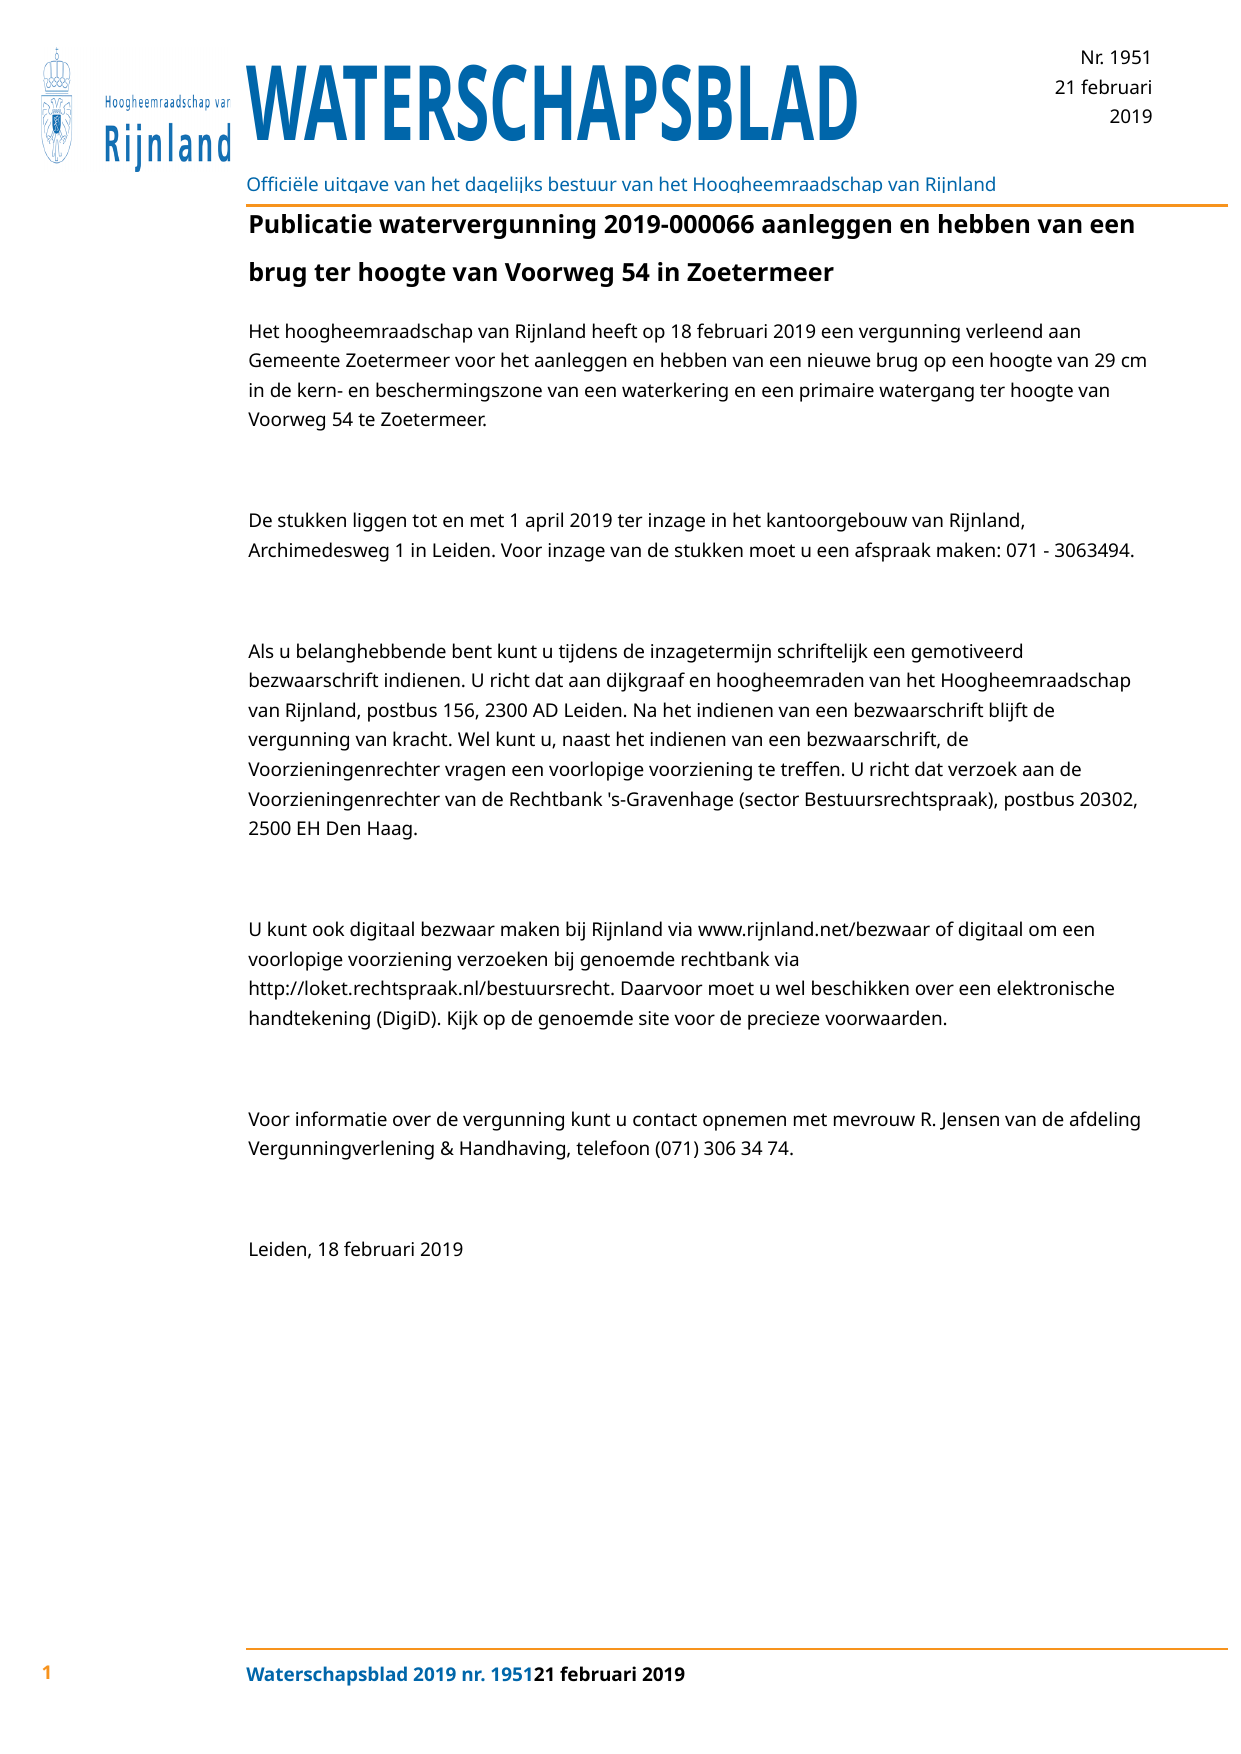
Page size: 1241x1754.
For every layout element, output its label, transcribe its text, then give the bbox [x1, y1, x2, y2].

text Als u belanghebbende bent kunt u tijdens de inzagetermijn schriftelijk een gemotiveerd bezwaarschrift indienen. U richt dat aan dijkgraaf en hoogheemraden van het Hoogheemraadschap van Rijnland, postbus 156, 2300 AD Leiden. Na het indienen van een bezwaarschrift blijft de vergunning van kracht. Wel kunt u, naast het indienen van een bezwaarschrift, de Voorzieningenrechter vragen een voorlopige voorziening te treffen. U richt dat verzoek aan de Voorzieningenrechter van de Rechtbank 's-Gravenhage (sector Bestuursrechtspraak), postbus 20302, 2500 EH Den Haag. [248, 638, 1152, 841]
picture [41, 47, 231, 172]
text De stukken liggen tot en met 1 april 2019 ter inzage in het kantoorgebouw van Rijnland, Archimedesweg 1 in Leiden. Voor inzage van de stukken moet u een afspraak maken: 071 - 3063494. [248, 507, 1152, 563]
text Leiden, 18 februari 2019 [248, 1236, 1152, 1262]
text U kunt ook digitaal bezwaar maken bij Rijnland via www.rijnland.net/bezwaar of digitaal om een voorlopige voorziening verzoeken bij genoemde rechtbank via http://loket.rechtspraak.nl/bestuursrecht. Daarvoor moet u wel beschikken over een elektronische handtekening (DigiD). Kijk op de genoemde site voor de precieze voorwaarden. [248, 916, 1152, 1031]
text Het hoogheemraadschap van Rijnland heeft op 18 februari 2019 een vergunning verleend aan Gemeente Zoetermeer voor het aanleggen en hebben van een nieuwe brug op een hoogte van 29 cm in de kern- en beschermingszone van een waterkering en een primaire watergang ter hoogte van Voorweg 54 te Zoetermeer. [248, 318, 1152, 432]
text Voor informatie over de vergunning kunt u contact opnemen met mevrouw R. Jensen van de afdeling Vergunningverlening & Handhaving, telefoon (071) 306 34 74. [248, 1106, 1152, 1161]
text Publicatie watervergunning 2019-000066 aanleggen en hebben van een brug ter hoogte van Voorweg 54 in Zoetermeer [248, 207, 1152, 288]
